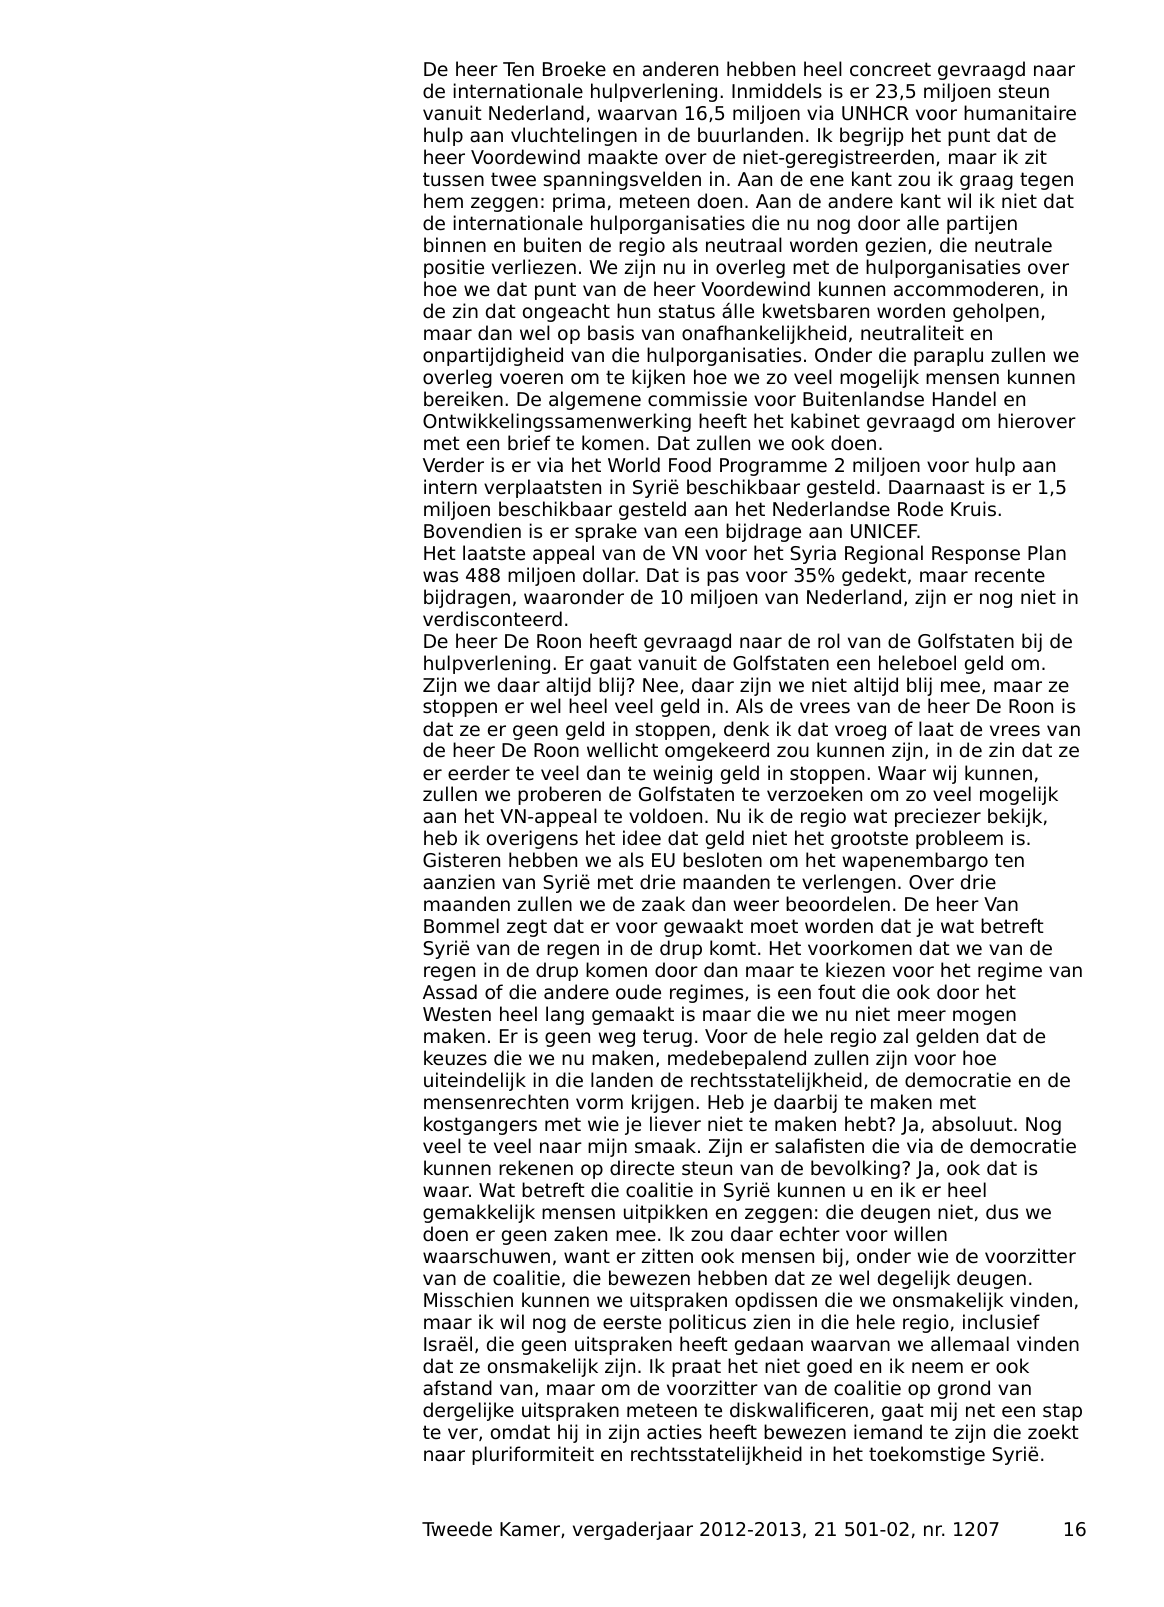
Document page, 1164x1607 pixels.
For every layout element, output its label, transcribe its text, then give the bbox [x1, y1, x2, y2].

text Het laatste appeal van de VN voor het Syria Regional Response Plan was 488 miljoen dollar. Dat is pas voor 35% gedekt, maar recente bijdragen, waaronder de 10 miljoen van Nederland, zijn er nog niet in verdisconteerd. [422, 543, 1087, 631]
text De heer Ten Broeke en anderen hebben heel concreet gevraagd naar de internationale hulpverlening. Inmiddels is er 23,5 miljoen steun vanuit Nederland, waarvan 16,5 miljoen via UNHCR voor humanitaire hulp aan vluchtelingen in de buurlanden. Ik begrijp het punt dat de heer Voordewind maakte over de niet-geregistreerden, maar ik zit tussen twee spanningsvelden in. Aan de ene kant zou ik graag tegen hem zeggen: prima, meteen doen. Aan de andere kant wil ik niet dat de internationale hulporganisaties die nu nog door alle partijen binnen en buiten de regio als neutraal worden gezien, die neutrale positie verliezen. We zijn nu in overleg met de hulporganisaties over hoe we dat punt van de heer Voordewind kunnen accommoderen, in de zin dat ongeacht hun status álle kwetsbaren worden geholpen, maar dan wel op basis van onafhankelijkheid, neutraliteit en onpartijdigheid van die hulporganisaties. Onder die paraplu zullen we overleg voeren om te kijken hoe we zo veel mogelijk mensen kunnen bereiken. De algemene commissie voor Buitenlandse Handel en Ontwikkelingssamenwerking heeft het kabinet gevraagd om hierover met een brief te komen. Dat zullen we ook doen. [422, 59, 1087, 455]
text Verder is er via het World Food Programme 2 miljoen voor hulp aan intern verplaatsten in Syrië beschikbaar gesteld. Daarnaast is er 1,5 miljoen beschikbaar gesteld aan het Nederlandse Rode Kruis. Bovendien is er sprake van een bijdrage aan UNICEF. [422, 455, 1087, 543]
text Gisteren hebben we als EU besloten om het wapenembargo ten aanzien van Syrië met drie maanden te verlengen. Over drie maanden zullen we de zaak dan weer beoordelen. De heer Van Bommel zegt dat er voor gewaakt moet worden dat je wat betreft Syrië van de regen in de drup komt. Het voorkomen dat we van de regen in de drup komen door dan maar te kiezen voor het regime van Assad of die andere oude regimes, is een fout die ook door het Westen heel lang gemaakt is maar die we nu niet meer mogen maken. Er is geen weg terug. Voor de hele regio zal gelden dat de keuzes die we nu maken, medebepalend zullen zijn voor hoe uiteindelijk in die landen de rechtsstatelijkheid, de democratie en de mensenrechten vorm krijgen. Heb je daarbij te maken met kostgangers met wie je liever niet te maken hebt? Ja, absoluut. Nog veel te veel naar mijn smaak. Zijn er salafisten die via de democratie kunnen rekenen op directe steun van de bevolking? Ja, ook dat is waar. Wat betreft die coalitie in Syrië kunnen u en ik er heel gemakkelijk mensen uitpikken en zeggen: die deugen niet, dus we doen er geen zaken mee. Ik zou daar echter voor willen waarschuwen, want er zitten ook mensen bij, onder wie de voorzitter van de coalitie, die bewezen hebben dat ze wel degelijk deugen. Misschien kunnen we uitspraken opdissen die we onsmakelijk vinden, maar ik wil nog de eerste politicus zien in die hele regio, inclusief Israël, die geen uitspraken heeft gedaan waarvan we allemaal vinden dat ze onsmakelijk zijn. Ik praat het niet goed en ik neem er ook afstand van, maar om de voorzitter van de coalitie op grond van dergelijke uitspraken meteen te diskwalificeren, gaat mij net een stap te ver, omdat hij in zijn acties heeft bewezen iemand te zijn die zoekt naar pluriformiteit en rechtsstatelijkheid in het toekomstige Syrië. [422, 850, 1087, 1466]
text De heer De Roon heeft gevraagd naar de rol van de Golfstaten bij de hulpverlening. Er gaat vanuit de Golfstaten een heleboel geld om. Zijn we daar altijd blij? Nee, daar zijn we niet altijd blij mee, maar ze stoppen er wel heel veel geld in. Als de vrees van de heer De Roon is dat ze er geen geld in stoppen, denk ik dat vroeg of laat de vrees van de heer De Roon wellicht omgekeerd zou kunnen zijn, in de zin dat ze er eerder te veel dan te weinig geld in stoppen. Waar wij kunnen, zullen we proberen de Golfstaten te verzoeken om zo veel mogelijk aan het VN-appeal te voldoen. Nu ik de regio wat preciezer bekijk, heb ik overigens het idee dat geld niet het grootste probleem is. [422, 631, 1087, 850]
